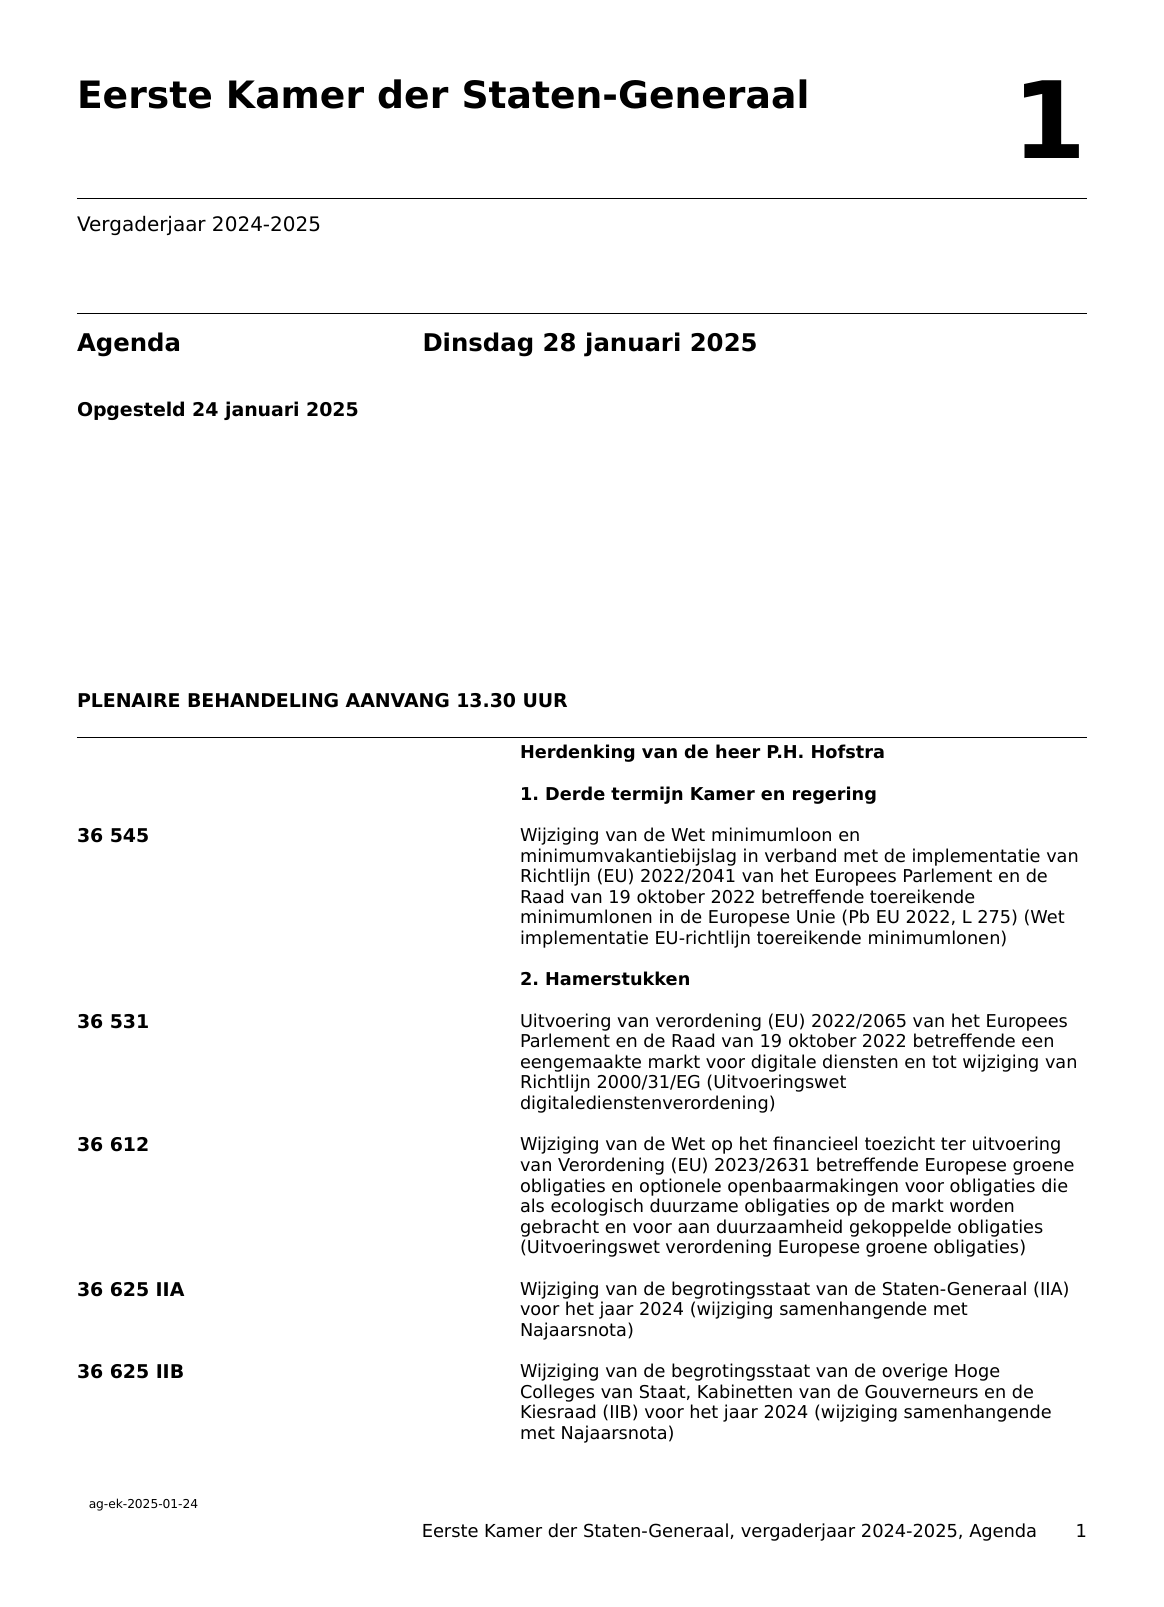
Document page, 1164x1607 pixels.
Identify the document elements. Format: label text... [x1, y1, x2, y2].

table_cell [459, 825, 514, 949]
text ag-ek-2025-01-24 [88, 1497, 323, 1511]
table_cell [459, 1341, 514, 1361]
table_cell [514, 763, 1087, 784]
table_cell [77, 1114, 459, 1134]
table_cell [459, 969, 514, 990]
table_cell [77, 990, 459, 1011]
table_cell [514, 1258, 1087, 1279]
table_cell [514, 1341, 1087, 1361]
table_cell Uitvoering van verordening (EU) 2022/2065 van het Europees Parlement en de Raad van 19 oktober 2022 betreffende een eengemaakte markt voor digitale diensten en tot wijziging van Richtlijn 2000/31/EG (Uitvoeringswet digitaledienstenverordening) [514, 1011, 1087, 1114]
table_cell 36 531 [77, 1011, 459, 1114]
table_cell [459, 763, 514, 784]
table_cell 36 625 IIB [77, 1361, 459, 1444]
table_cell [459, 949, 514, 969]
table_cell [459, 1444, 514, 1464]
table_cell [77, 804, 459, 825]
table_cell 2. Hamerstukken [514, 969, 1087, 990]
table_cell [514, 1114, 1087, 1134]
table_cell [77, 969, 459, 990]
table_cell Agenda [77, 314, 422, 357]
table_cell [459, 804, 514, 825]
table_cell [514, 990, 1087, 1011]
table_cell [514, 1444, 1087, 1464]
table_header [459, 738, 514, 763]
table_cell [77, 784, 459, 804]
text Opgesteld 24 januari 2025 [77, 399, 1087, 421]
table_cell [514, 949, 1087, 969]
table_cell [459, 1258, 514, 1279]
table_cell [77, 763, 459, 784]
table_cell 36 612 [77, 1134, 459, 1258]
table_cell Wijziging van de begrotingsstaat van de Staten-Generaal (IIA) voor het jaar 2024 (wijziging samenhangende met Najaarsnota) [514, 1279, 1087, 1341]
table_cell [459, 1114, 514, 1134]
table_cell 1. Derde termijn Kamer en regering [514, 784, 1087, 804]
table_cell [459, 1011, 514, 1114]
table_header Eerste Kamer der Staten-Generaal [77, 59, 886, 198]
table_cell [459, 1361, 514, 1444]
table_cell 36 625 IIA [77, 1279, 459, 1341]
table_cell [459, 990, 514, 1011]
table_cell [459, 784, 514, 804]
table_cell Wijziging van de begrotingsstaat van de overige Hoge Colleges van Staat, Kabinetten van de Gouverneurs en de Kiesraad (IIB) voor het jaar 2024 (wijziging samenhangende met Najaarsnota) [514, 1361, 1087, 1444]
table_cell [77, 1258, 459, 1279]
table_cell Vergaderjaar 2024-2025 [77, 199, 1087, 313]
table_header [77, 738, 459, 763]
table_cell [514, 804, 1087, 825]
table_cell Wijziging van de Wet op het financieel toezicht ter uitvoering van Verordening (EU) 2023/2631 betreffende Europese groene obligaties en optionele openbaarmakingen voor obligaties die als ecologisch duurzame obligaties op de markt worden gebracht en voor aan duurzaamheid gekoppelde obligaties (Uitvoeringswet verordening Europese groene obligaties) [514, 1134, 1087, 1258]
table_cell Dinsdag 28 januari 2025 [422, 314, 1087, 357]
table_header 1 [886, 59, 1087, 198]
table_cell [77, 1341, 459, 1361]
table_cell [77, 1444, 459, 1464]
table_header Herdenking van de heer P.H. Hofstra [514, 738, 1087, 763]
table_cell [459, 1134, 514, 1258]
table_cell [459, 1279, 514, 1341]
table_cell [77, 949, 459, 969]
table_cell Wijziging van de Wet minimumloon en minimumvakantiebijslag in verband met de implementatie van Richtlijn (EU) 2022/2041 van het Europees Parlement en de Raad van 19 oktober 2022 betreffende toereikende minimumlonen in de Europese Unie (Pb EU 2022, L 275) (Wet implementatie EU-richtlijn toereikende minimumlonen) [514, 825, 1087, 949]
table_cell 36 545 [77, 825, 459, 949]
subtitle PLENAIRE BEHANDELING AANVANG 13.30 UUR [77, 690, 1087, 712]
